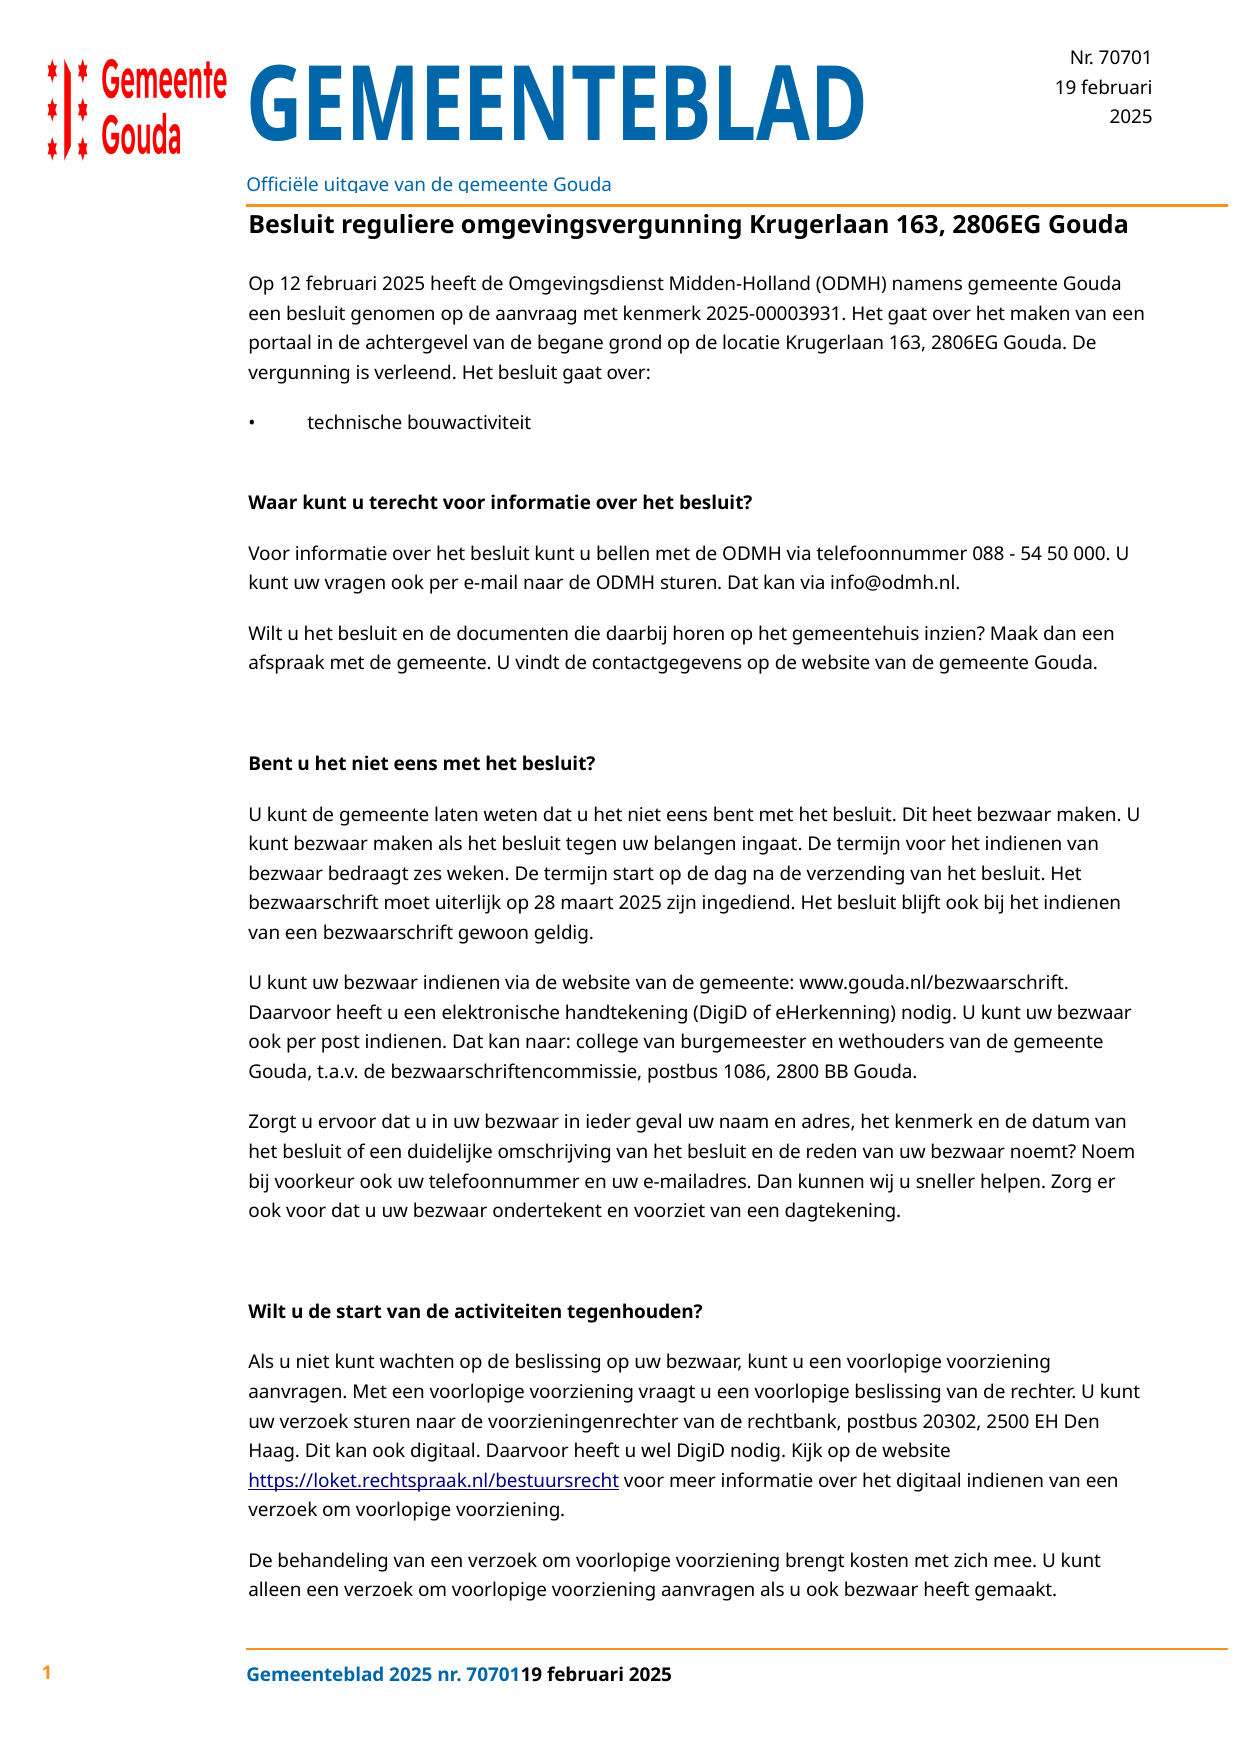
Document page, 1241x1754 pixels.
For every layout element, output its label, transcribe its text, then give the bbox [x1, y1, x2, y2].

text Wilt u de start van de activiteiten tegenhouden? [248, 1298, 1152, 1324]
list technische bouwactiviteit [248, 409, 1152, 435]
text U kunt uw bezwaar indienen via de website van de gemeente: www.gouda.nl/bezwaarschrift. Daarvoor heeft u een elektronische handtekening (DigiD of eHerkenning) nodig. U kunt uw bezwaar ook per post indienen. Dat kan naar: college van burgemeester en wethouders van de gemeente Gouda, t.a.v. de bezwaarschriftencommissie, postbus 1086, 2800 BB Gouda. [248, 969, 1152, 1084]
text Voor informatie over het besluit kunt u bellen met de ODMH via telefoonnummer 088 - 54 50 000. U kunt uw vragen ook per e-mail naar de ODMH sturen. Dat kan via info@odmh.nl. [248, 540, 1152, 595]
text Op 12 februari 2025 heeft de Omgevingsdienst Midden-Holland (ODMH) namens gemeente Gouda een besluit genomen op de aanvraag met kenmerk 2025-00003931. Het gaat over het maken van een portaal in de achtergevel van de begane grond op de locatie Krugerlaan 163, 2806EG Gouda. De vergunning is verleend. Het besluit gaat over: [248, 270, 1152, 385]
text U kunt de gemeente laten weten dat u het niet eens bent met het besluit. Dit heet bezwaar maken. U kunt bezwaar maken als het besluit tegen uw belangen ingaat. De termijn voor het indienen van bezwaar bedraagt zes weken. De termijn start op de dag na de verzending van het besluit. Het bezwaarschrift moet uiterlijk op 28 maart 2025 zijn ingediend. Het besluit blijft ook bij het indienen van een bezwaarschrift gewoon geldig. [248, 801, 1152, 945]
text Wilt u het besluit en de documenten die daarbij horen op het gemeentehuis inzien? Maak dan een afspraak met de gemeente. U vindt de contactgegevens op de website van de gemeente Gouda. [248, 620, 1152, 675]
picture [41, 47, 231, 172]
text Zorgt u ervoor dat u in uw bezwaar in ieder geval uw naam en adres, het kenmerk en de datum van het besluit of een duidelijke omschrijving van het besluit en de reden van uw bezwaar noemt? Noem bij voorkeur ook uw telefoonnummer en uw e-mailadres. Dan kunnen wij u sneller helpen. Zorg er ook voor dat u uw bezwaar ondertekent en voorziet van een dagtekening. [248, 1109, 1152, 1223]
text Besluit reguliere omgevingsvergunning Krugerlaan 163, 2806EG Gouda [248, 207, 1152, 241]
text De behandeling van een verzoek om voorlopige voorziening brengt kosten met zich mee. U kunt alleen een verzoek om voorlopige voorziening aanvragen als u ook bezwaar heeft gemaakt. [248, 1547, 1152, 1602]
text Waar kunt u terecht voor informatie over het besluit? [248, 489, 1152, 515]
text Als u niet kunt wachten op de beslissing op uw bezwaar, kunt u een voorlopige voorziening aanvragen. Met een voorlopige voorziening vraagt u een voorlopige beslissing van de rechter. U kunt uw verzoek sturen naar de voorzieningenrechter van de rechtbank, postbus 20302, 2500 EH Den Haag. Dit kan ook digitaal. Daarvoor heeft u wel DigiD nodig. Kijk op de website https://loket.rechtspraak.nl/bestuursrecht voor meer informatie over het digitaal indienen van een verzoek om voorlopige voorziening. [248, 1349, 1152, 1522]
text Bent u het niet eens met het besluit? [248, 750, 1152, 776]
